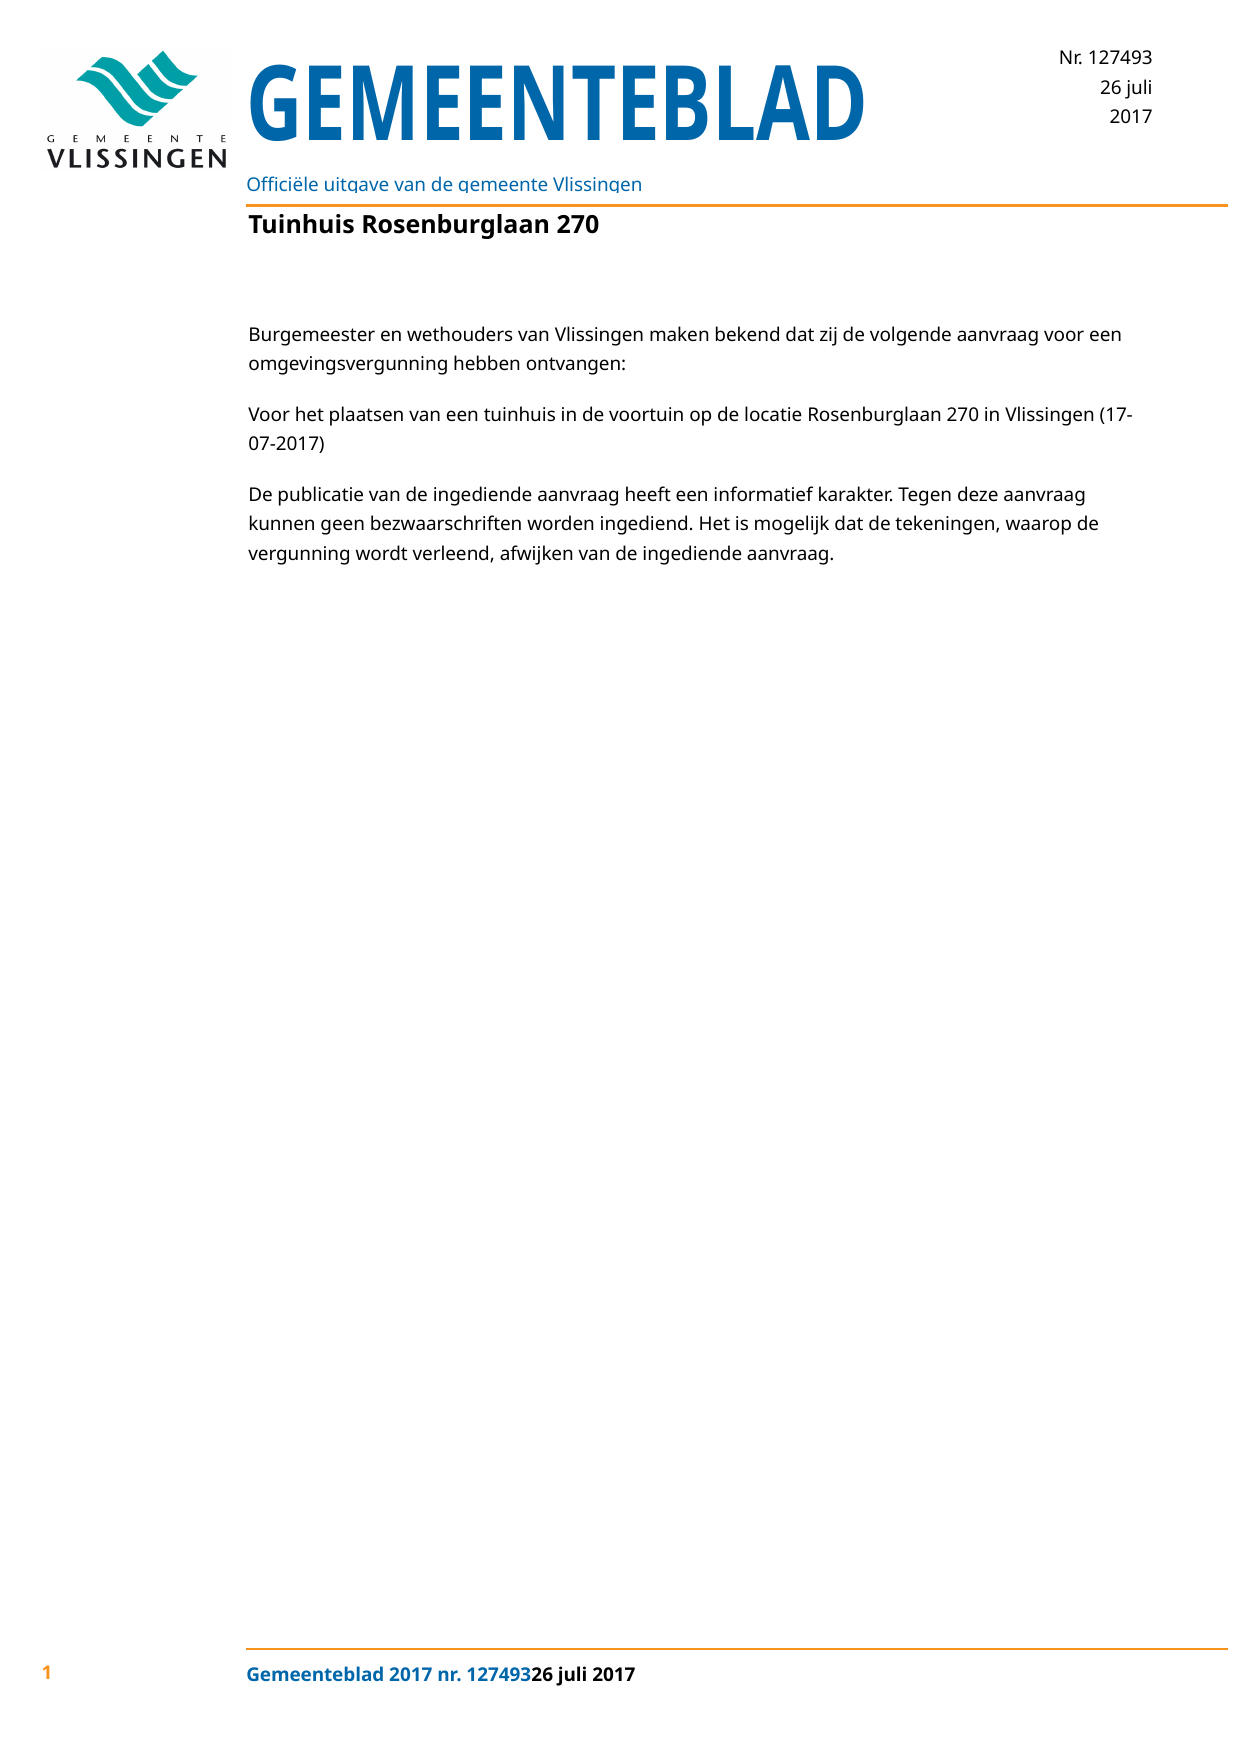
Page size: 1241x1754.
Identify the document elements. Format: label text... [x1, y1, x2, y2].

picture [41, 47, 231, 172]
text Burgemeester en wethouders van Vlissingen maken bekend dat zij de volgende aanvraag voor een omgevingsvergunning hebben ontvangen: [248, 321, 1152, 376]
text De publicatie van de ingediende aanvraag heeft een informatief karakter. Tegen deze aanvraag kunnen geen bezwaarschriften worden ingediend. Het is mogelijk dat de tekeningen, waarop de vergunning wordt verleend, afwijken van de ingediende aanvraag. [248, 481, 1152, 566]
text Tuinhuis Rosenburglaan 270 [248, 207, 1152, 241]
text Voor het plaatsen van een tuinhuis in de voortuin op de locatie Rosenburglaan 270 in Vlissingen (17-07-2017) [248, 401, 1152, 456]
